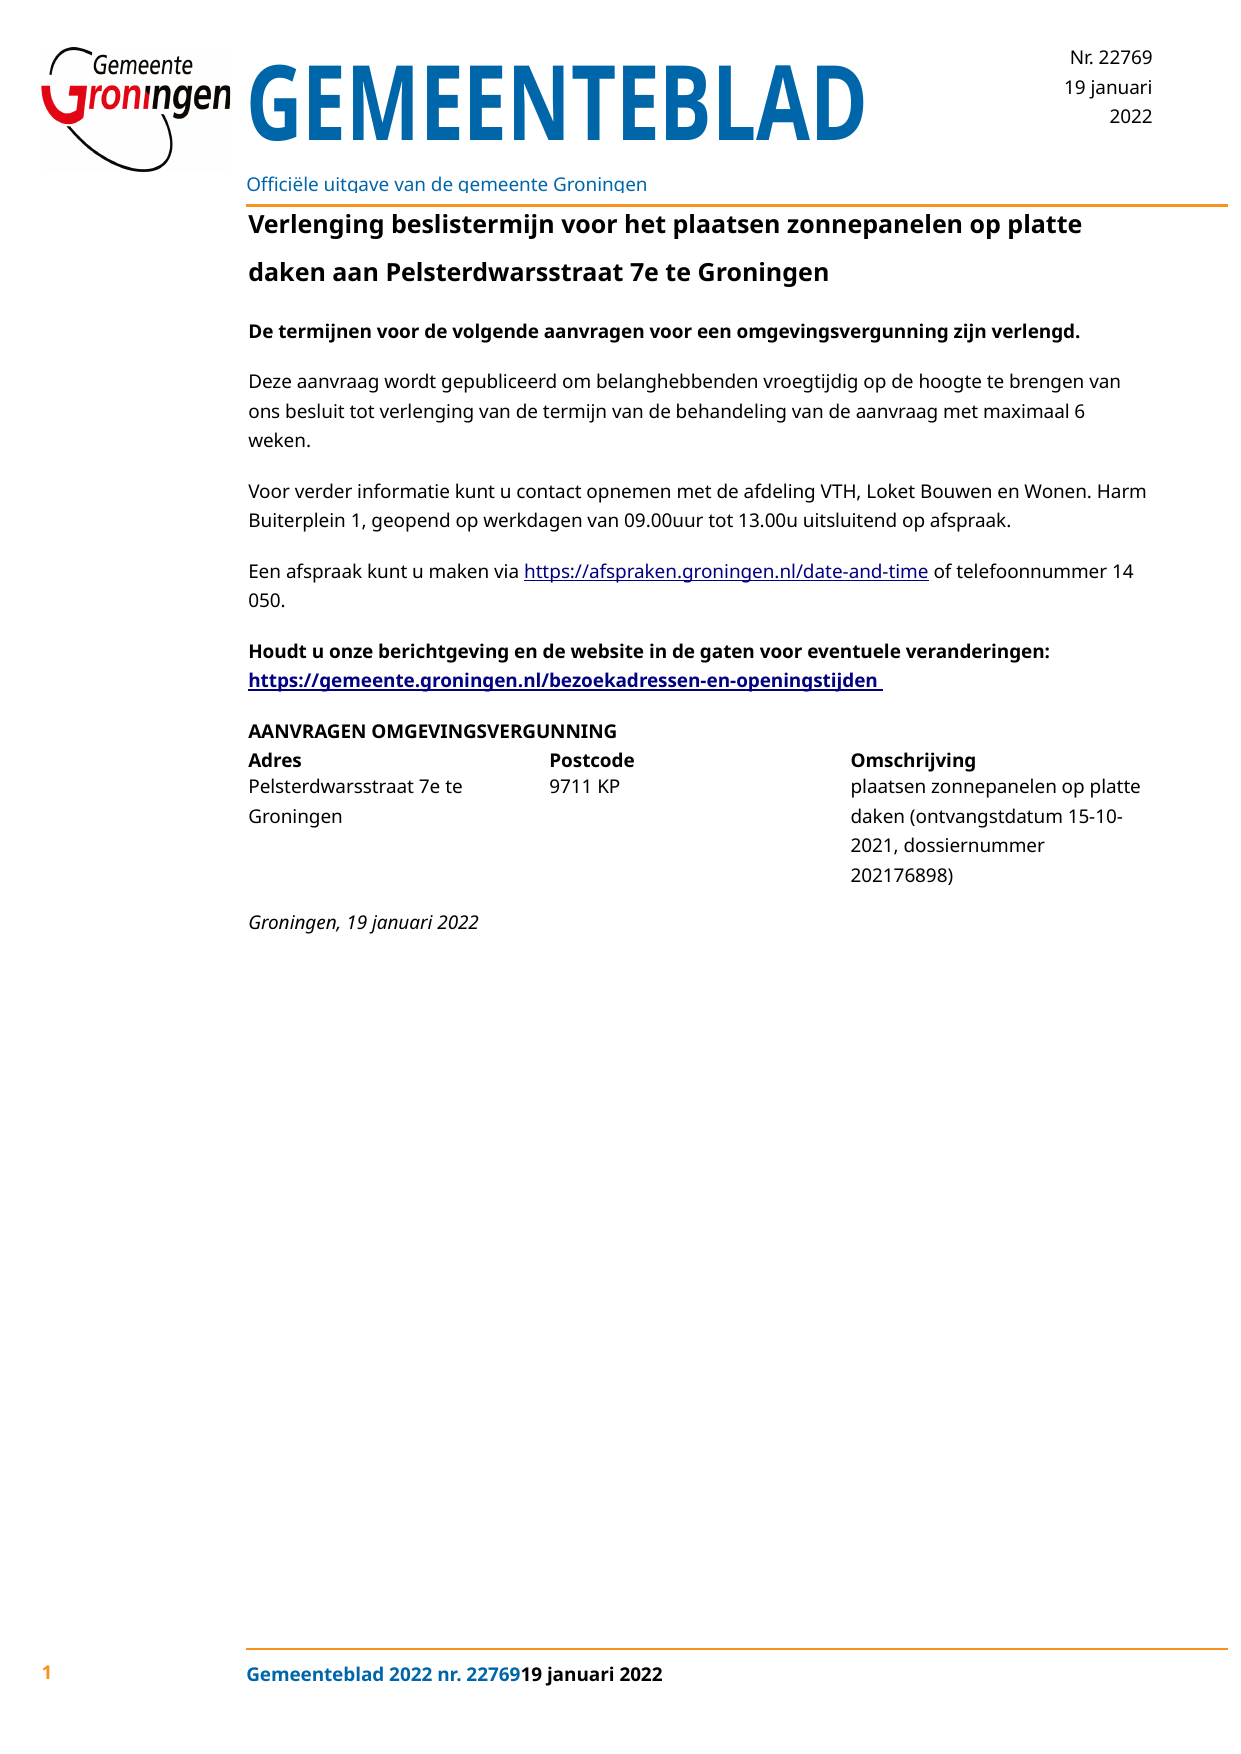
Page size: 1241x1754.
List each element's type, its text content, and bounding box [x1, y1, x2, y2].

text Verlenging beslistermijn voor het plaatsen zonnepanelen op platte daken aan Pelsterdwarsstraat 7e te Groningen [248, 207, 1152, 288]
table_cell 9711 KP [549, 773, 850, 888]
table_cell plaatsen zonnepanelen op platte daken (ontvangstdatum 15-10-2021, dossiernummer 202176898) [850, 773, 1152, 888]
text AANVRAGEN OMGEVINGSVERGUNNING [248, 718, 1152, 744]
picture [41, 47, 231, 172]
text Groningen, 19 januari 2022 [248, 909, 1152, 935]
text Houdt u onze berichtgeving en de website in de gaten voor eventuele veranderingen: https://gemeente.groningen.nl/bezoekadressen-en-openingstijden [248, 638, 1152, 693]
table_header Omschrijving [850, 748, 1152, 773]
table_header Adres [248, 748, 549, 773]
table_cell Pelsterdwarsstraat 7e te Groningen [248, 773, 549, 888]
text Een afspraak kunt u maken via https://afspraken.groningen.nl/date-and-time of telefoonnummer 14 050. [248, 558, 1152, 613]
text De termijnen voor de volgende aanvragen voor een omgevingsvergunning zijn verlengd. [248, 318, 1152, 344]
table_header Postcode [549, 748, 850, 773]
text Voor verder informatie kunt u contact opnemen met de afdeling VTH, Loket Bouwen en Wonen. Harm Buiterplein 1, geopend op werkdagen van 09.00uur tot 13.00u uitsluitend op afspraak. [248, 478, 1152, 533]
text Deze aanvraag wordt gepubliceerd om belanghebbenden vroegtijdig op de hoogte te brengen van ons besluit tot verlenging van de termijn van de behandeling van de aanvraag met maximaal 6 weken. [248, 368, 1152, 453]
